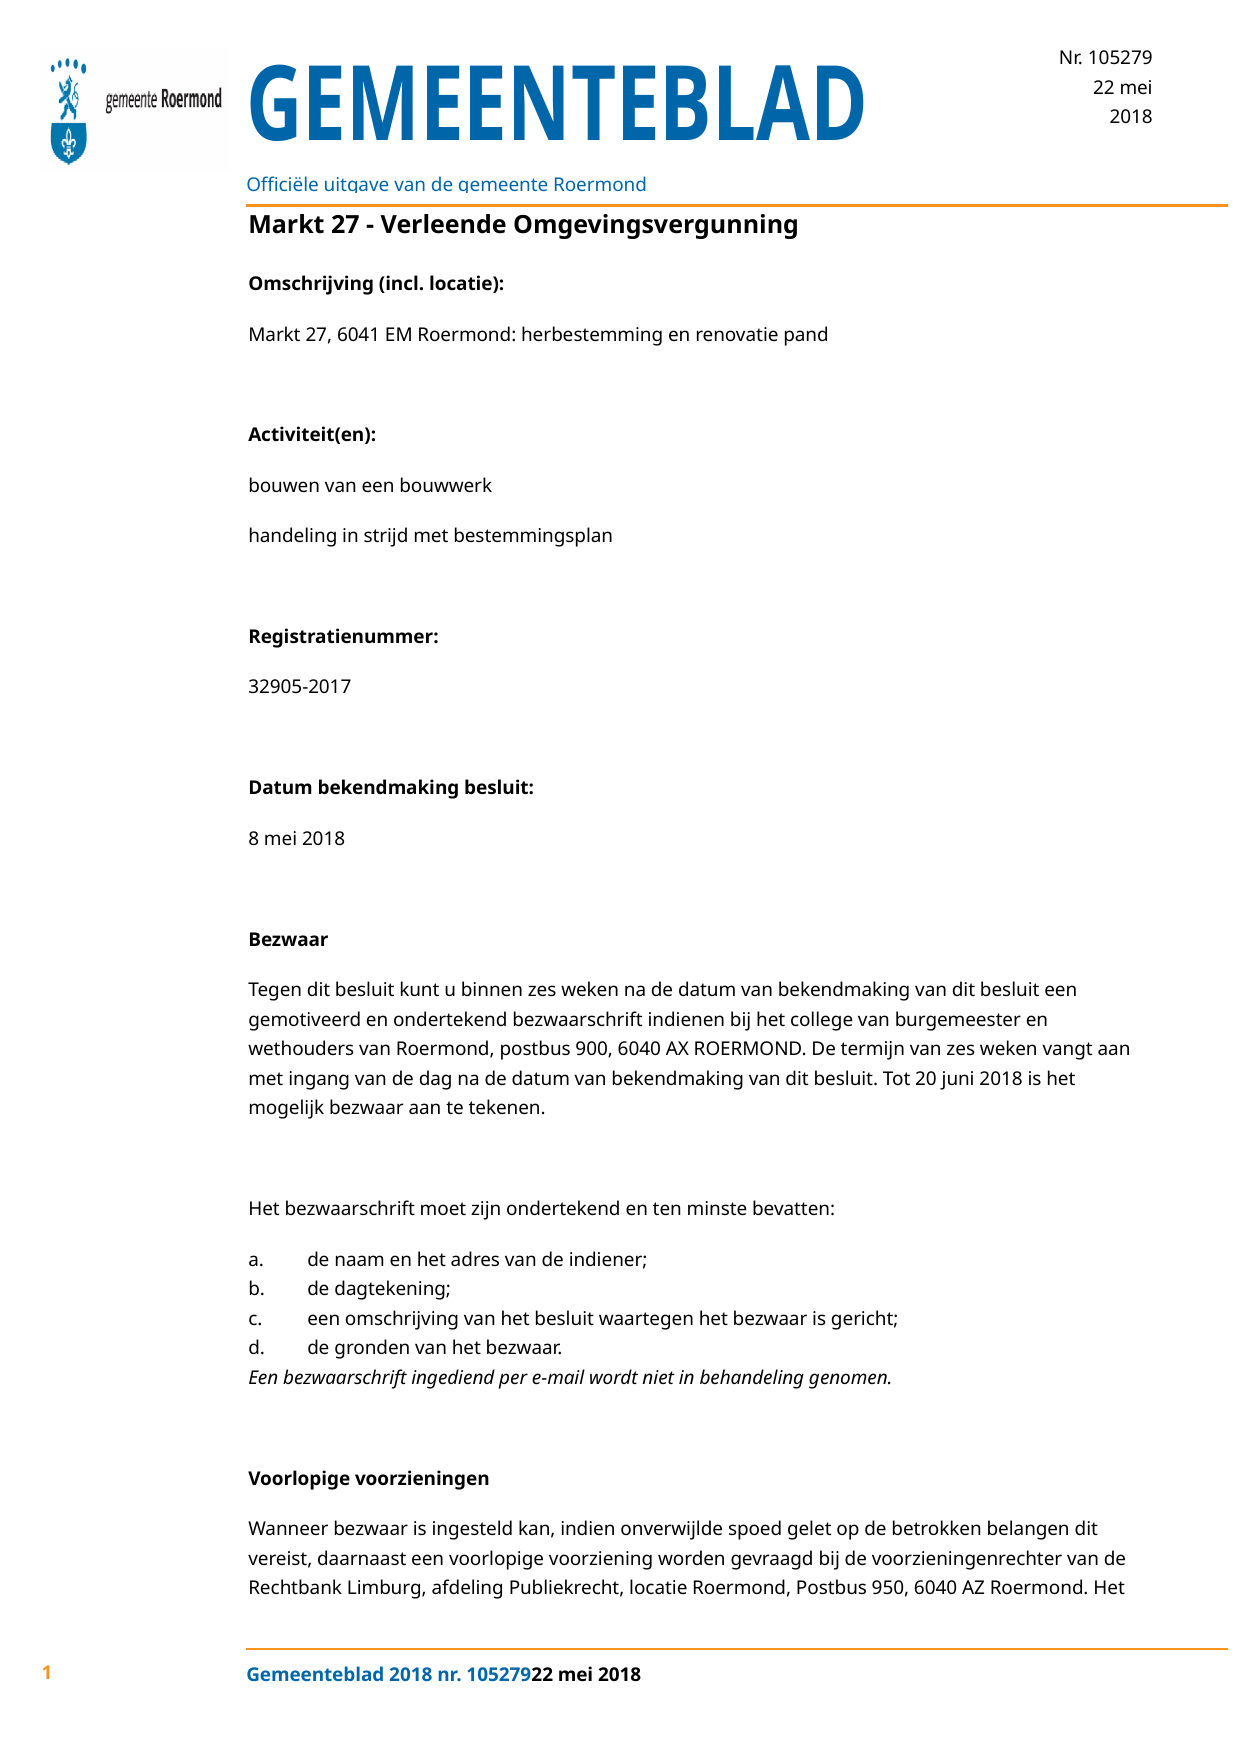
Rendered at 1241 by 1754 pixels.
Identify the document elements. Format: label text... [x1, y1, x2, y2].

text Markt 27 - Verleende Omgevingsvergunning [248, 207, 1152, 241]
text Wanneer bezwaar is ingesteld kan, indien onverwijlde spoed gelet op de betrokken belangen dit vereist, daarnaast een voorlopige voorziening worden gevraagd bij de voorzieningenrechter van de Rechtbank Limburg, afdeling Publiekrecht, locatie Roermond, Postbus 950, 6040 AZ Roermond. Het [248, 1515, 1152, 1600]
text Activiteit(en): [248, 422, 1152, 447]
text Datum bekendmaking besluit: [248, 774, 1152, 800]
text Voorlopige voorzieningen [248, 1465, 1152, 1491]
text Omschrijving (incl. locatie): [248, 270, 1152, 296]
text Een bezwaarschrift ingediend per e-mail wordt niet in behandeling genomen. [248, 1364, 1152, 1390]
text handeling in strijd met bestemmingsplan [248, 522, 1152, 548]
text Tegen dit besluit kunt u binnen zes weken na de datum van bekendmaking van dit besluit een gemotiveerd en ondertekend bezwaarschrift indienen bij het college van burgemeester en wethouders van Roermond, postbus 900, 6040 AX ROERMOND. De termijn van zes weken vangt aan met ingang van de dag na de datum van bekendmaking van dit besluit. Tot 20 juni 2018 is het mogelijk bezwaar aan te tekenen. [248, 976, 1152, 1120]
picture [41, 47, 231, 172]
list de dagtekening; [248, 1275, 1152, 1301]
text 32905-2017 [248, 674, 1152, 699]
text 8 mei 2018 [248, 825, 1152, 851]
text Registratienummer: [248, 623, 1152, 649]
list de gronden van het bezwaar. [248, 1334, 1152, 1360]
text bouwen van een bouwwerk [248, 472, 1152, 498]
text Markt 27, 6041 EM Roermond: herbestemming en renovatie pand [248, 321, 1152, 346]
list een omschrijving van het besluit waartegen het bezwaar is gericht; [248, 1305, 1152, 1331]
text Bezwaar [248, 926, 1152, 951]
list de naam en het adres van de indiener; [248, 1246, 1152, 1271]
text Het bezwaarschrift moet zijn ondertekend en ten minste bevatten: [248, 1195, 1152, 1221]
